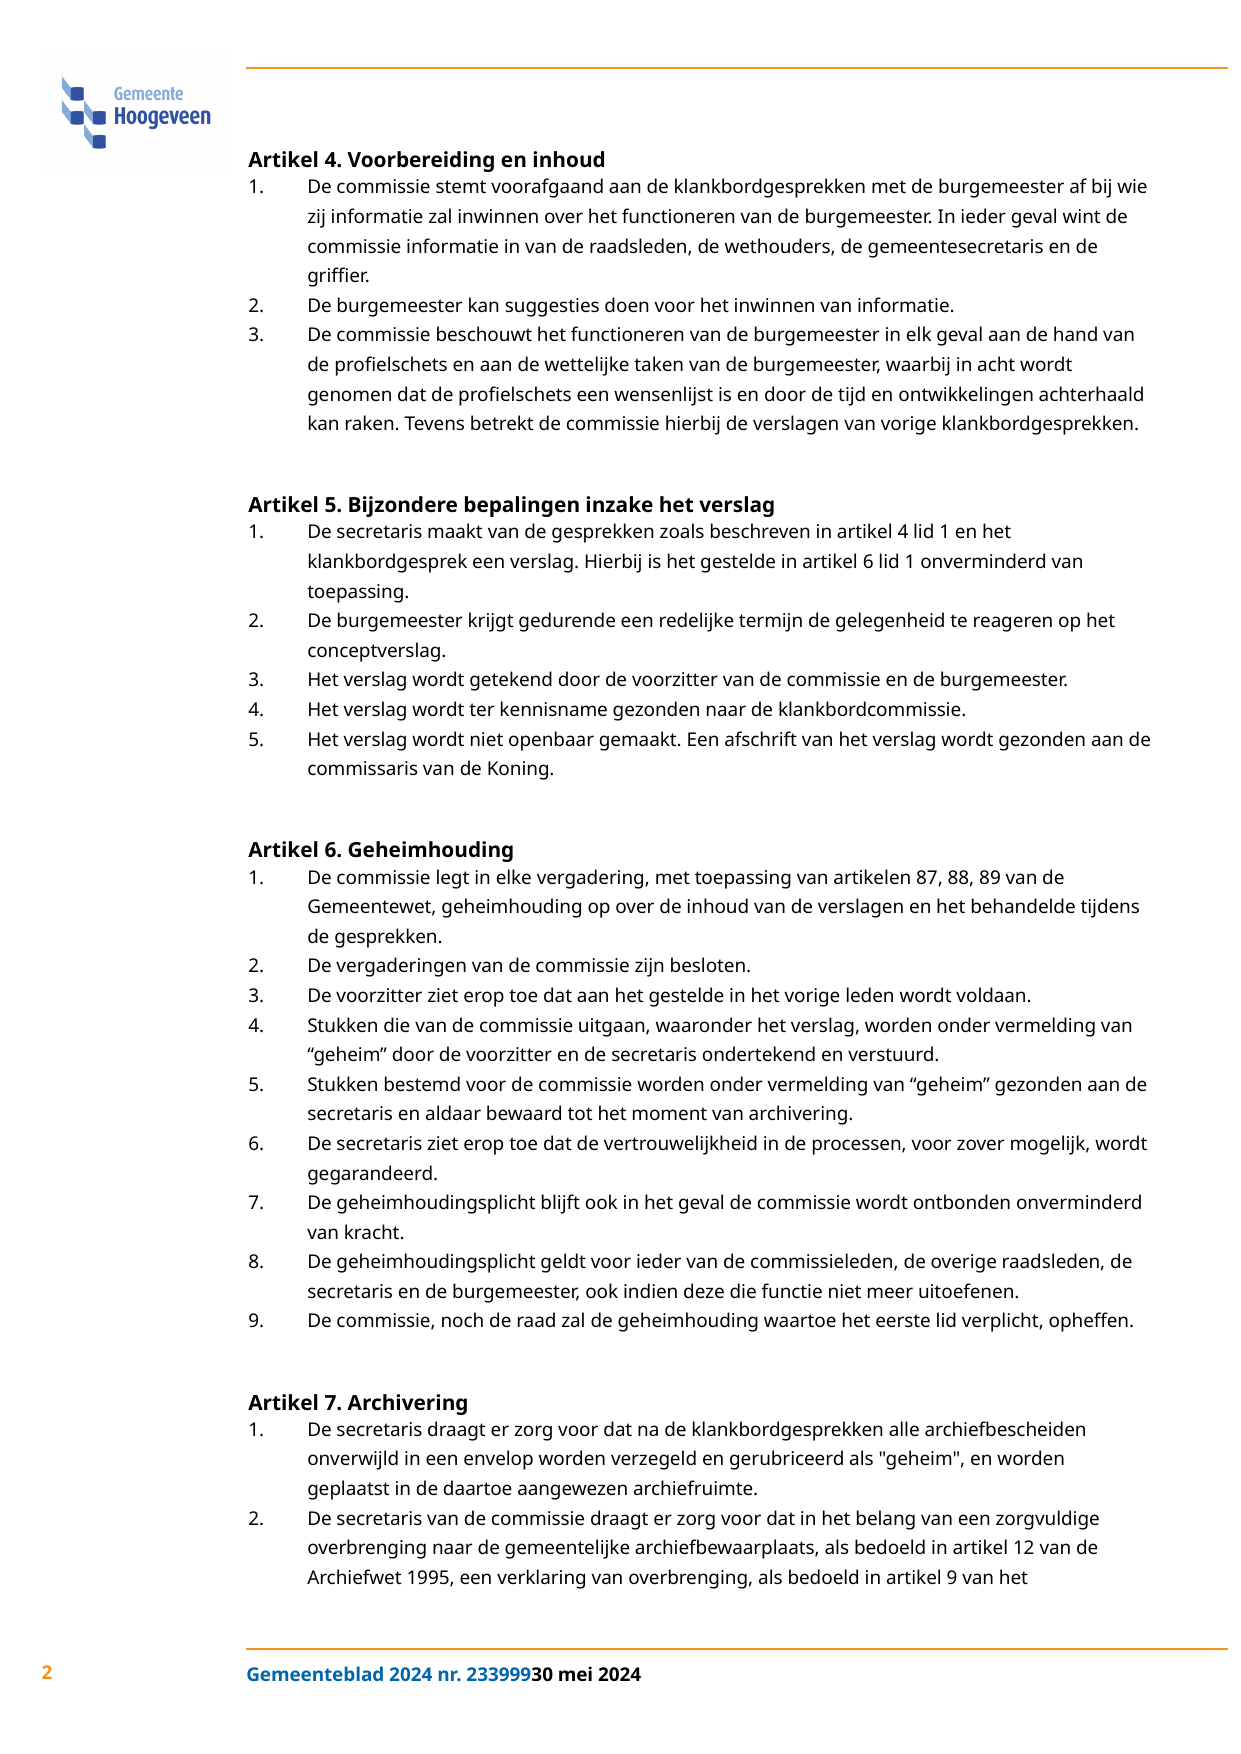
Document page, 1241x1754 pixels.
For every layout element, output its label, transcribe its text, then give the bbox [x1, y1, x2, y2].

list De voorzitter ziet erop toe dat aan het gestelde in het vorige leden wordt voldaan. [248, 982, 1152, 1008]
list De commissie, noch de raad zal de geheimhouding waartoe het eerste lid verplicht, opheffen. [248, 1308, 1152, 1333]
list De commissie beschouwt het functioneren van de burgemeester in elk geval aan de hand van de profielschets en aan de wettelijke taken van de burgemeester, waarbij in acht wordt genomen dat de profielschets een wensenlijst is en door de tijd en ontwikkelingen achterhaald kan raken. Tevens betrekt de commissie hierbij de verslagen van vorige klankbordgesprekken. [248, 322, 1152, 436]
text Artikel 4. Voorbereiding en inhoud [248, 145, 1152, 174]
list De secretaris maakt van de gesprekken zoals beschreven in artikel 4 lid 1 en het klankbordgesprek een verslag. Hierbij is het gestelde in artikel 6 lid 1 onverminderd van toepassing. [248, 519, 1152, 604]
list De secretaris draagt er zorg voor dat na de klankbordgesprekken alle archiefbescheiden onverwijld in een envelop worden verzegeld en gerubriceerd als "geheim", en worden geplaatst in de daartoe aangewezen archiefruimte. [248, 1416, 1152, 1501]
picture [41, 47, 231, 172]
list Het verslag wordt ter kennisname gezonden naar de klankbordcommissie. [248, 696, 1152, 722]
list Stukken die van de commissie uitgaan, waaronder het verslag, worden onder vermelding van “geheim” door de voorzitter en de secretaris ondertekend en verstuurd. [248, 1012, 1152, 1067]
list De commissie stemt voorafgaand aan de klankbordgesprekken met de burgemeester af bij wie zij informatie zal inwinnen over het functioneren van de burgemeester. In ieder geval wint de commissie informatie in van de raadsleden, de wethouders, de gemeentesecretaris en de griffier. [248, 174, 1152, 288]
list De commissie legt in elke vergadering, met toepassing van artikelen 87, 88, 89 van de Gemeentewet, geheimhouding op over de inhoud van de verslagen en het behandelde tijdens de gesprekken. [248, 864, 1152, 949]
list De secretaris van de commissie draagt er zorg voor dat in het belang van een zorgvuldige overbrenging naar de gemeentelijke archiefbewaarplaats, als bedoeld in artikel 12 van de Archiefwet 1995, een verklaring van overbrenging, als bedoeld in artikel 9 van het [248, 1505, 1152, 1590]
list Het verslag wordt niet openbaar gemaakt. Een afschrift van het verslag wordt gezonden aan de commissaris van de Koning. [248, 726, 1152, 781]
list De secretaris ziet erop toe dat de vertrouwelijkheid in de processen, voor zover mogelijk, wordt gegarandeerd. [248, 1130, 1152, 1185]
text Artikel 6. Geheimhouding [248, 835, 1152, 864]
list De geheimhoudingsplicht blijft ook in het geval de commissie wordt ontbonden onverminderd van kracht. [248, 1189, 1152, 1244]
list De geheimhoudingsplicht geldt voor ieder van de commissieleden, de overige raadsleden, de secretaris en de burgemeester, ook indien deze die functie niet meer uitoefenen. [248, 1248, 1152, 1304]
list De burgemeester kan suggesties doen voor het inwinnen van informatie. [248, 292, 1152, 318]
text Artikel 5. Bijzondere bepalingen inzake het verslag [248, 490, 1152, 519]
list Het verslag wordt getekend door de voorzitter van de commissie en de burgemeester. [248, 667, 1152, 692]
list De burgemeester krijgt gedurende een redelijke termijn de gelegenheid te reageren op het conceptverslag. [248, 607, 1152, 663]
list De vergaderingen van de commissie zijn besloten. [248, 953, 1152, 978]
list Stukken bestemd voor de commissie worden onder vermelding van “geheim” gezonden aan de secretaris en aldaar bewaard tot het moment van archivering. [248, 1071, 1152, 1126]
text Artikel 7. Archivering [248, 1388, 1152, 1416]
